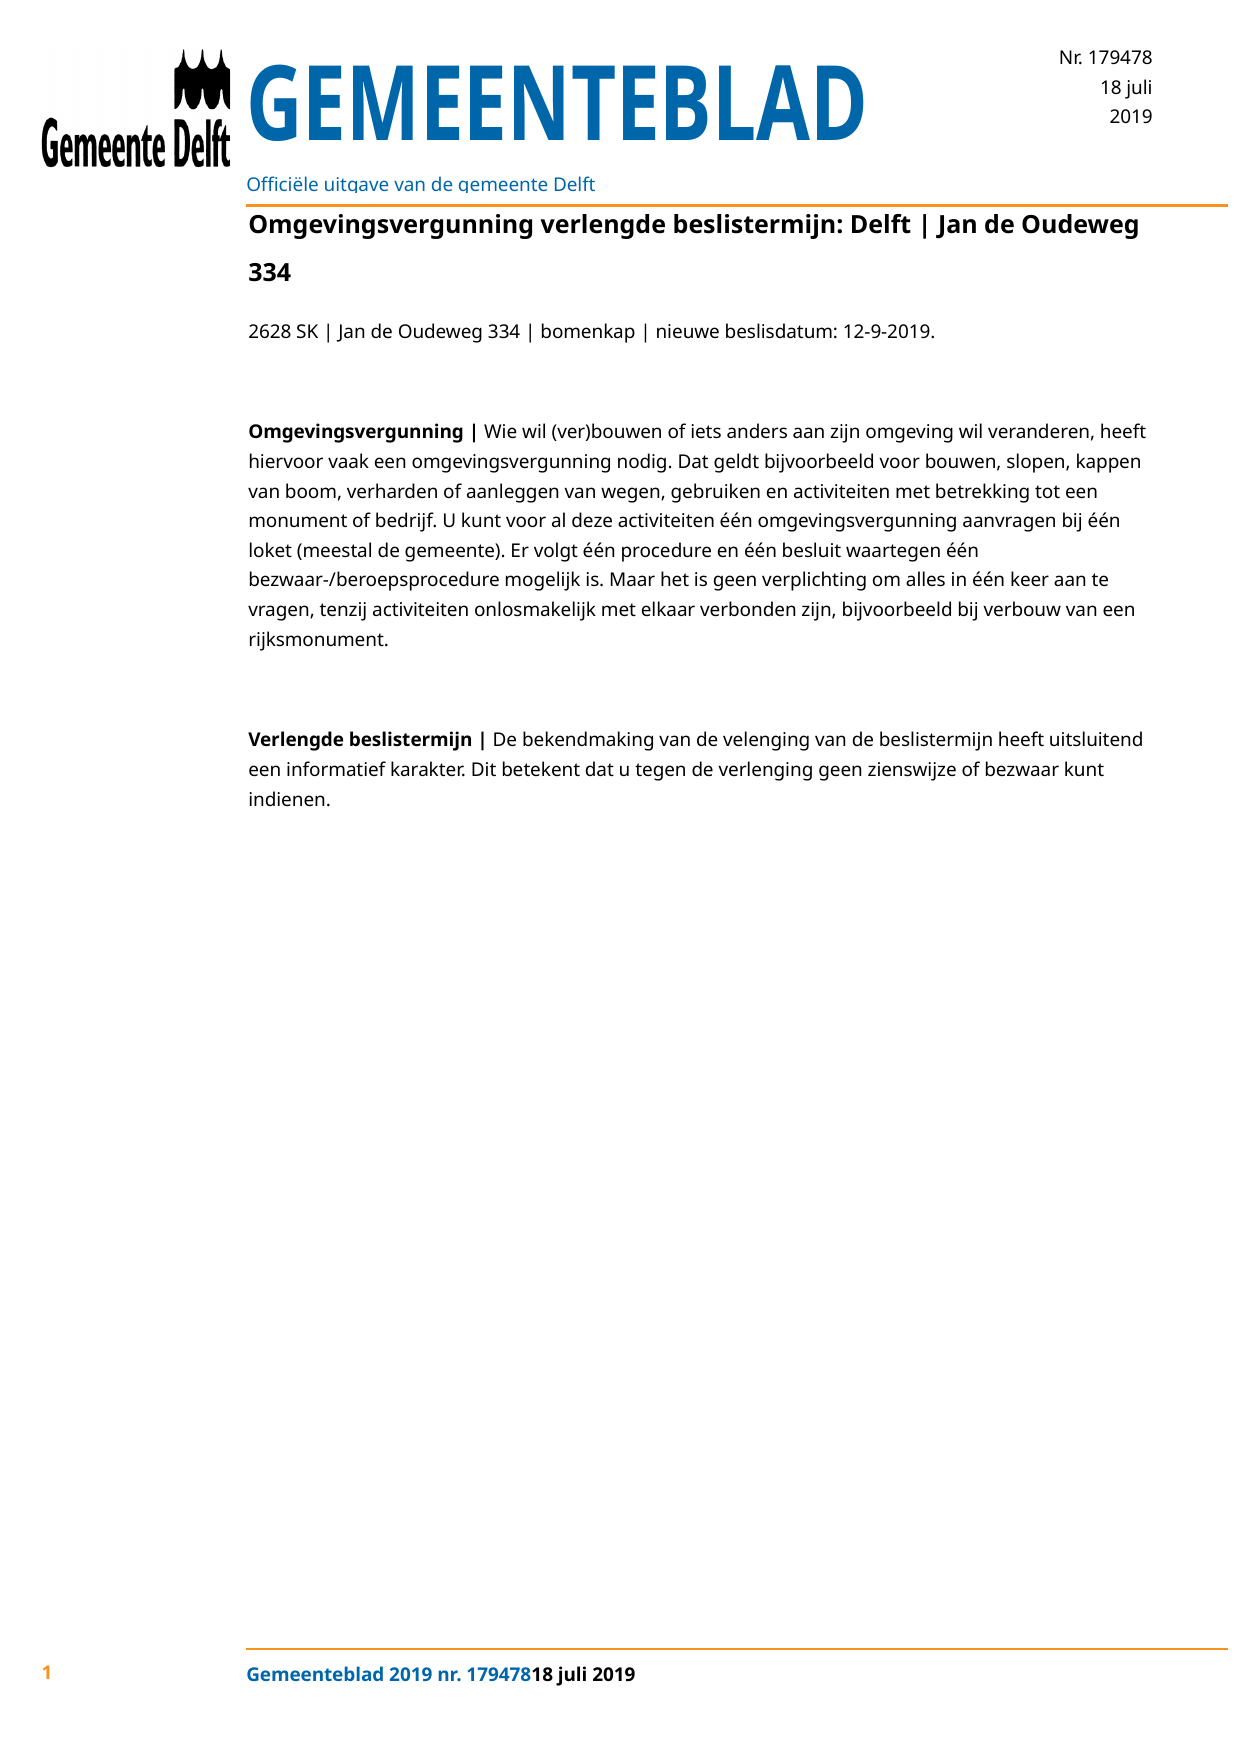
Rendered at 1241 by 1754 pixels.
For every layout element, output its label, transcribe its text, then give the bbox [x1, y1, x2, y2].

text Verlengde beslistermijn | De bekendmaking van de velenging van de beslistermijn heeft uitsluitend een informatief karakter. Dit betekent dat u tegen de verlenging geen zienswijze of bezwaar kunt indienen. [248, 727, 1152, 812]
text Omgevingsvergunning verlengde beslistermijn: Delft | Jan de Oudeweg 334 [248, 207, 1152, 288]
text Omgevingsvergunning | Wie wil (ver)bouwen of iets anders aan zijn omgeving wil veranderen, heeft hiervoor vaak een omgevingsvergunning nodig. Dat geldt bijvoorbeeld voor bouwen, slopen, kappen van boom, verharden of aanleggen van wegen, gebruiken en activiteiten met betrekking tot een monument of bedrijf. U kunt voor al deze activiteiten één omgevingsvergunning aanvragen bij één loket (meestal de gemeente). Er volgt één procedure en één besluit waartegen één bezwaar-/beroepsprocedure mogelijk is. Maar het is geen verplichting om alles in één keer aan te vragen, tenzij activiteiten onlosmakelijk met elkaar verbonden zijn, bijvoorbeeld bij verbouw van een rijksmonument. [248, 419, 1152, 652]
picture [41, 47, 231, 172]
text 2628 SK | Jan de Oudeweg 334 | bomenkap | nieuwe beslisdatum: 12-9-2019. [248, 318, 1152, 344]
